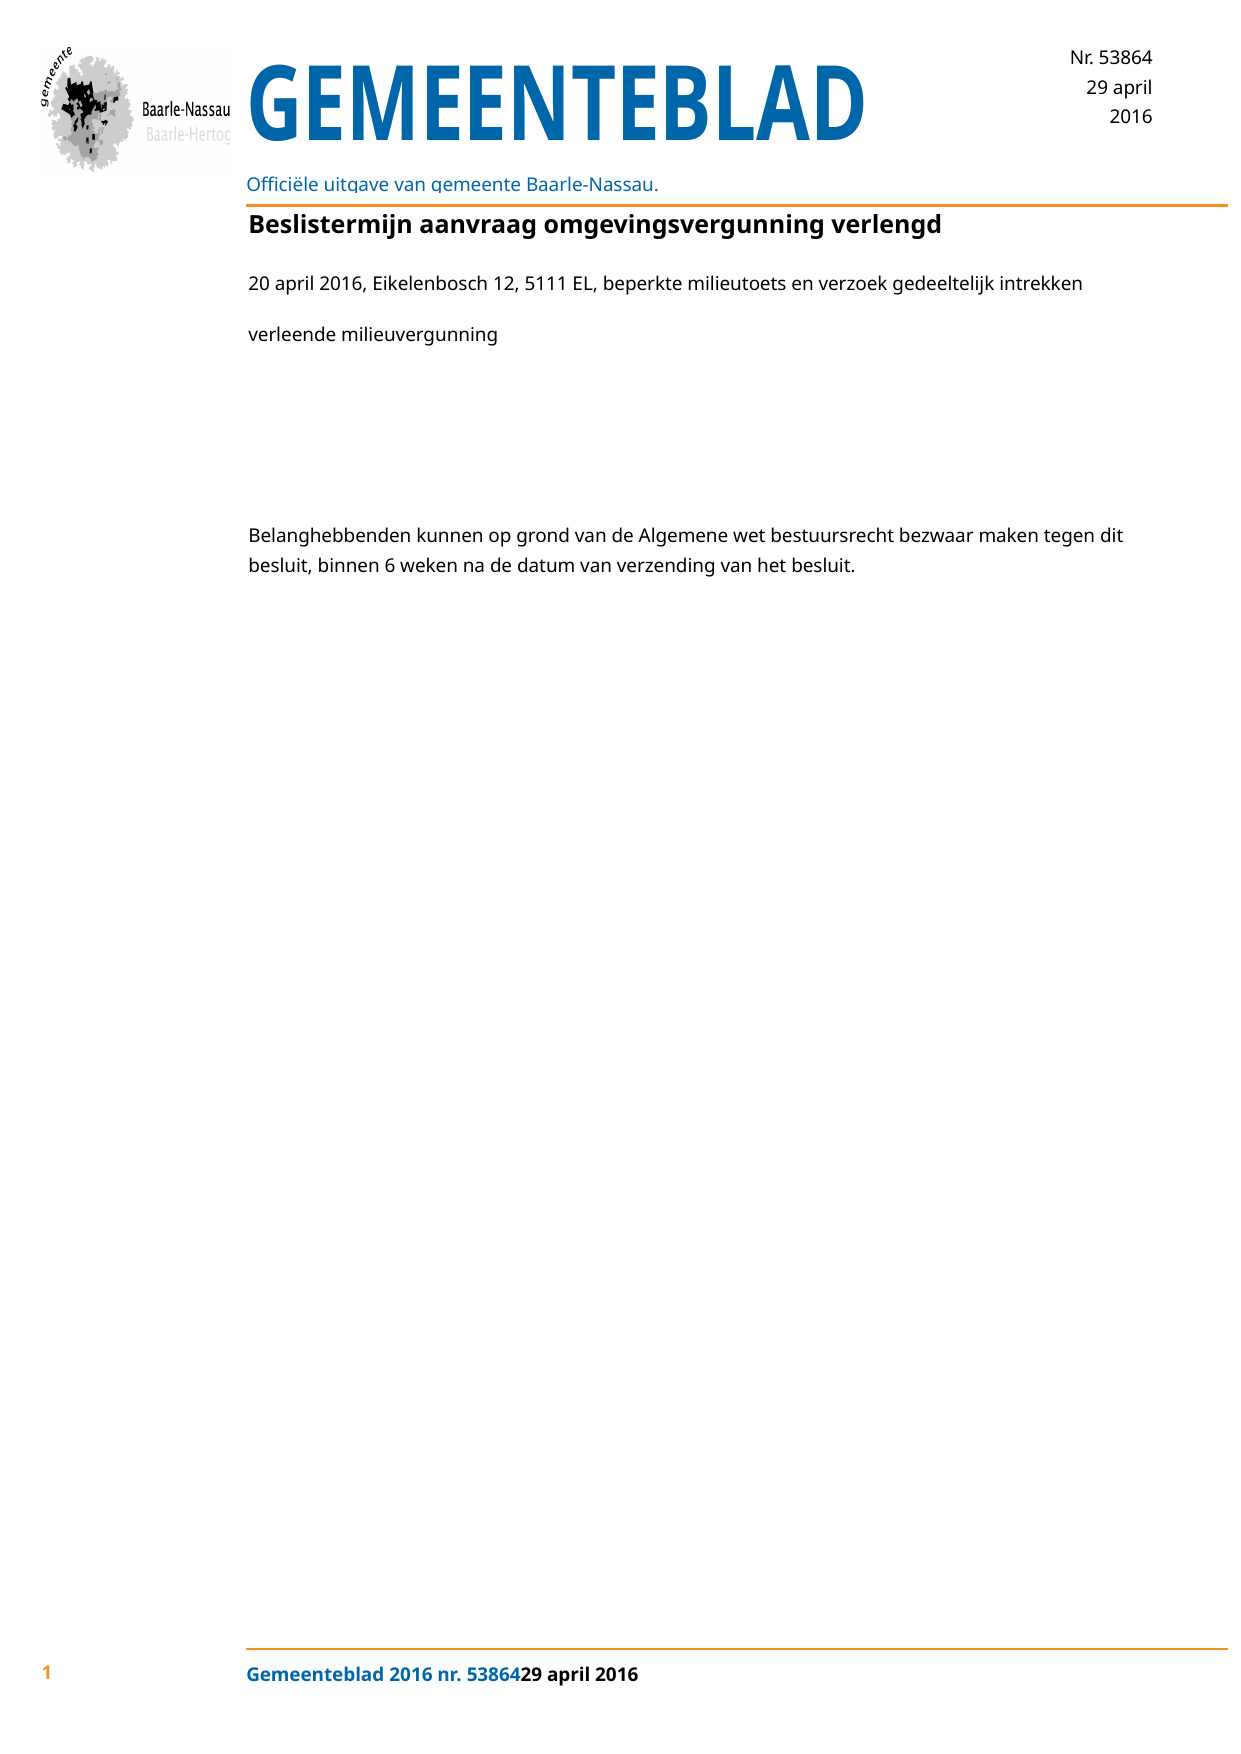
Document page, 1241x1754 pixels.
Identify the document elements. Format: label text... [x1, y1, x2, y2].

text verleende milieuvergunning [248, 321, 1152, 346]
picture [41, 47, 231, 172]
text Belanghebbenden kunnen op grond van de Algemene wet bestuursrecht bezwaar maken tegen dit besluit, binnen 6 weken na de datum van verzending van het besluit. [248, 522, 1152, 578]
text 20 april 2016, Eikelenbosch 12, 5111 EL, beperkte milieutoets en verzoek gedeeltelijk intrekken [248, 270, 1152, 296]
text Beslistermijn aanvraag omgevingsvergunning verlengd [248, 207, 1152, 241]
